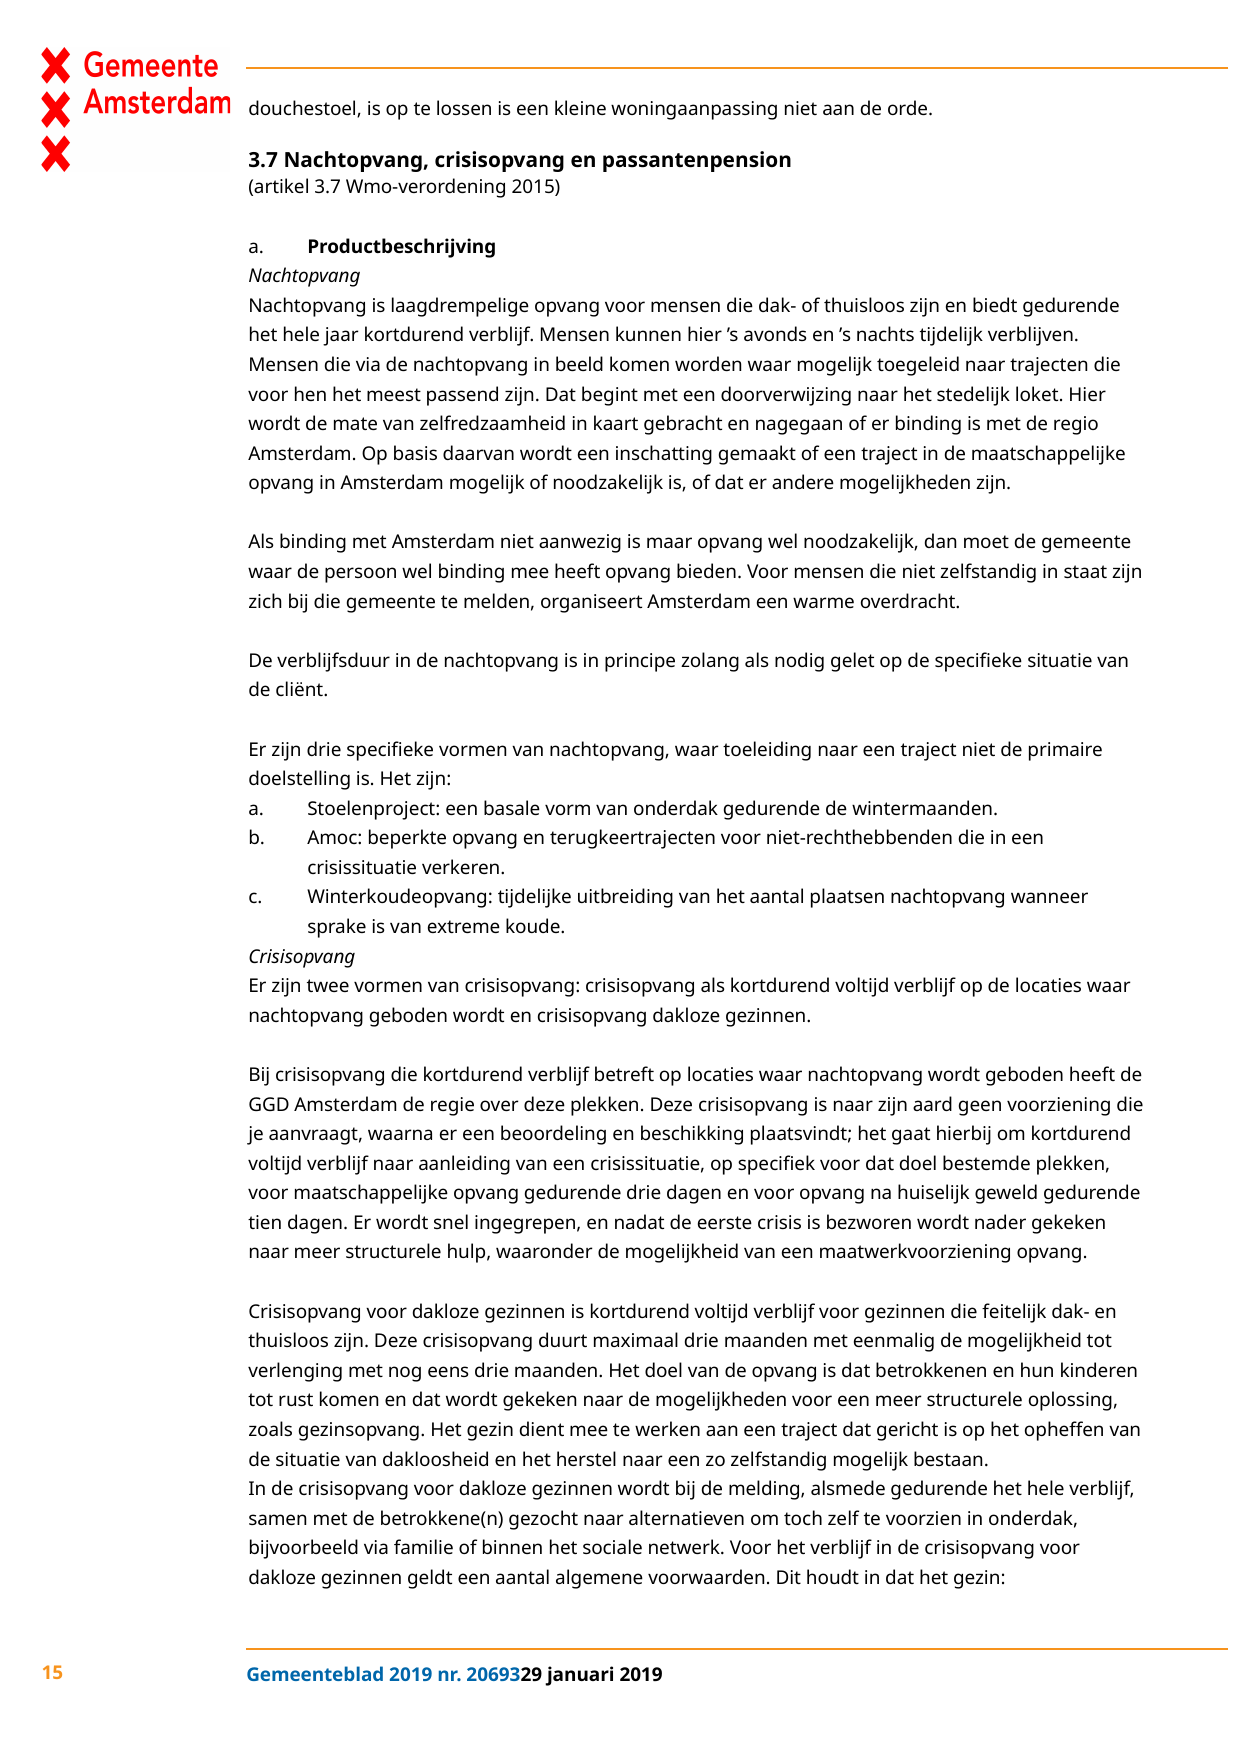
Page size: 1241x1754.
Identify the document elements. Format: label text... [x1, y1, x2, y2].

text Nachtopvang is laagdrempelige opvang voor mensen die dak- of thuisloos zijn en biedt gedurende het hele jaar kortdurend verblijf. Mensen kunnen hier ’s avonds en ’s nachts tijdelijk verblijven. [248, 292, 1152, 347]
text (artikel 3.7 Wmo-verordening 2015) [248, 174, 1152, 199]
text douchestoel, is op te lossen is een kleine woningaanpassing niet aan de orde. [248, 95, 1152, 121]
picture [41, 47, 231, 172]
text Bij crisisopvang die kortdurend verblijf betreft op locaties waar nachtopvang wordt geboden heeft de GGD Amsterdam de regie over deze plekken. Deze crisisopvang is naar zijn aard geen voorziening die je aanvraagt, waarna er een beoordeling en beschikking plaatsvindt; het gaat hierbij om kortdurend voltijd verblijf naar aanleiding van een crisissituatie, op specifiek voor dat doel bestemde plekken, voor maatschappelijke opvang gedurende drie dagen en voor opvang na huiselijk geweld gedurende tien dagen. Er wordt snel ingegrepen, en nadat de eerste crisis is bezworen wordt nader gekeken naar meer structurele hulp, waaronder de mogelijkheid van een maatwerkvoorziening opvang. [248, 1061, 1152, 1264]
text Crisisopvang [248, 943, 1152, 968]
list Amoc: beperkte opvang en terugkeertrajecten voor niet-rechthebbenden die in een crisissituatie verkeren. [248, 824, 1152, 880]
text Er zijn drie specifieke vormen van nachtopvang, waar toeleiding naar een traject niet de primaire doelstelling is. Het zijn: [248, 736, 1152, 791]
text 3.7 Nachtopvang, crisisopvang en passantenpension [248, 145, 1152, 174]
text Als binding met Amsterdam niet aanwezig is maar opvang wel noodzakelijk, dan moet de gemeente waar de persoon wel binding mee heeft opvang bieden. Voor mensen die niet zelfstandig in staat zijn zich bij die gemeente te melden, organiseert Amsterdam een warme overdracht. [248, 529, 1152, 613]
text De verblijfsduur in de nachtopvang is in principe zolang als nodig gelet op de specifieke situatie van de cliënt. [248, 647, 1152, 702]
text Nachtopvang [248, 262, 1152, 288]
text In de crisisopvang voor dakloze gezinnen wordt bij de melding, alsmede gedurende het hele verblijf, samen met de betrokkene(n) gezocht naar alternatieven om toch zelf te voorzien in onderdak, bijvoorbeeld via familie of binnen het sociale netwerk. Voor het verblijf in de crisisopvang voor dakloze gezinnen geldt een aantal algemene voorwaarden. Dit houdt in dat het gezin: [248, 1475, 1152, 1590]
text Crisisopvang voor dakloze gezinnen is kortdurend voltijd verblijf voor gezinnen die feitelijk dak- en thuisloos zijn. Deze crisisopvang duurt maximaal drie maanden met eenmalig de mogelijkheid tot verlenging met nog eens drie maanden. Het doel van de opvang is dat betrokkenen en hun kinderen tot rust komen en dat wordt gekeken naar de mogelijkheden voor een meer structurele oplossing, zoals gezinsopvang. Het gezin dient mee te werken aan een traject dat gericht is op het opheffen van de situatie van dakloosheid en het herstel naar een zo zelfstandig mogelijk bestaan. [248, 1298, 1152, 1471]
list Winterkoudeopvang: tijdelijke uitbreiding van het aantal plaatsen nachtopvang wanneer sprake is van extreme koude. [248, 884, 1152, 939]
list Productbeschrijving [248, 233, 1152, 258]
text Er zijn twee vormen van crisisopvang: crisisopvang als kortdurend voltijd verblijf op de locaties waar nachtopvang geboden wordt en crisisopvang dakloze gezinnen. [248, 972, 1152, 1028]
text Mensen die via de nachtopvang in beeld komen worden waar mogelijk toegeleid naar trajecten die voor hen het meest passend zijn. Dat begint met een doorverwijzing naar het stedelijk loket. Hier wordt de mate van zelfredzaamheid in kaart gebracht en nagegaan of er binding is met de regio Amsterdam. Op basis daarvan wordt een inschatting gemaakt of een traject in de maatschappelijke opvang in Amsterdam mogelijk of noodzakelijk is, of dat er andere mogelijkheden zijn. [248, 351, 1152, 495]
list Stoelenproject: een basale vorm van onderdak gedurende de wintermaanden. [248, 795, 1152, 821]
